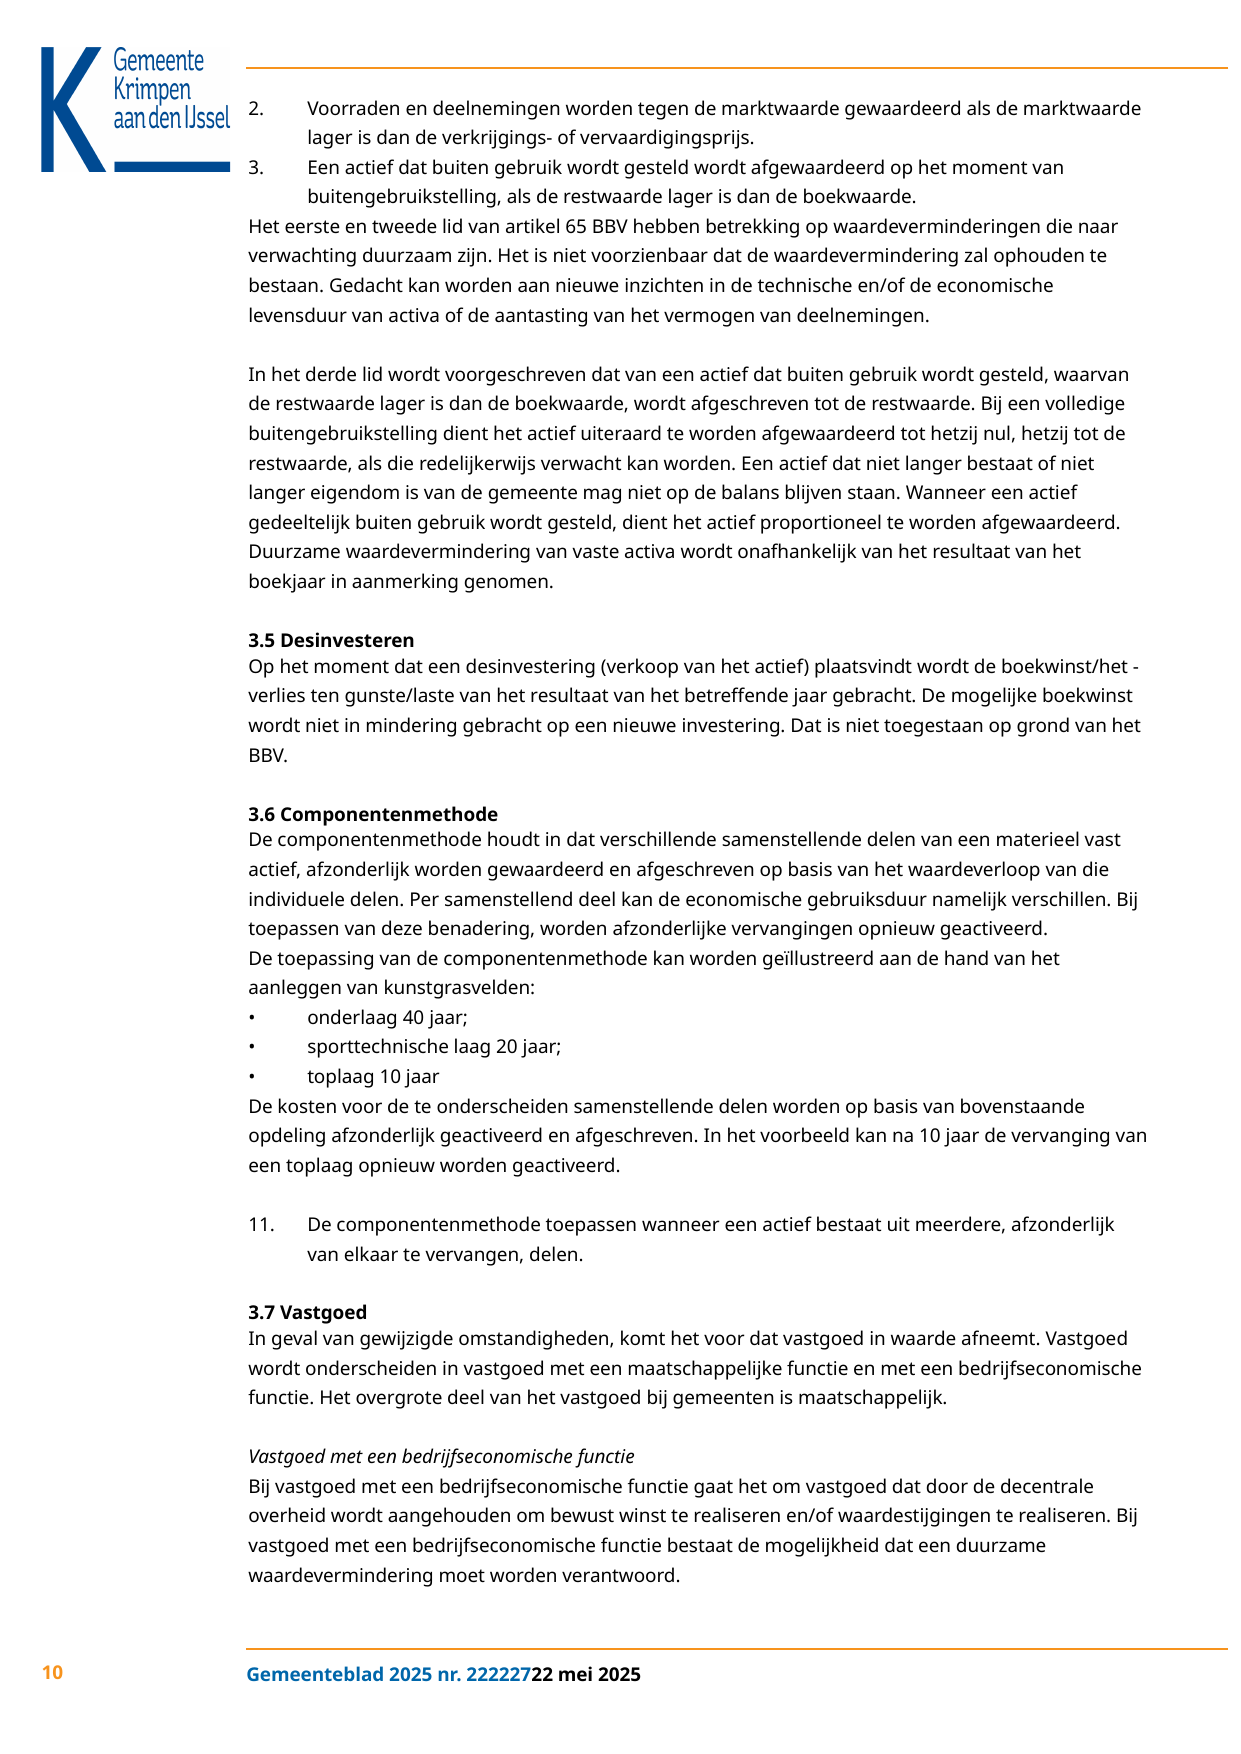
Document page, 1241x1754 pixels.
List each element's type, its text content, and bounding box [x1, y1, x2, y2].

text 3.7 Vastgoed [248, 1299, 1152, 1325]
table_header De componentenmethode toepassen wanneer een actief bestaat uit meerdere, afzonderlijk van elkaar te vervangen, delen. [248, 1211, 1152, 1267]
list sporttechnische laag 20 jaar; [248, 1034, 1152, 1059]
picture [41, 47, 231, 172]
list Voorraden en deelnemingen worden tegen de marktwaarde gewaardeerd als de marktwaarde lager is dan de verkrijgings- of vervaardigingsprijs. [248, 95, 1152, 150]
list toplaag 10 jaar [248, 1063, 1152, 1089]
text Het eerste en tweede lid van artikel 65 BBV hebben betrekking op waardeverminderingen die naar verwachting duurzaam zijn. Het is niet voorzienbaar dat de waardevermindering zal ophouden te bestaan. Gedacht kan worden aan nieuwe inzichten in de technische en/of de economische levensduur van activa of de aantasting van het vermogen van deelnemingen. [248, 213, 1152, 328]
list Een actief dat buiten gebruik wordt gesteld wordt afgewaardeerd op het moment van buitengebruikstelling, als de restwaarde lager is dan de boekwaarde. [248, 154, 1152, 209]
text 3.5 Desinvesteren [248, 627, 1152, 653]
list onderlaag 40 jaar; [248, 1004, 1152, 1030]
text Bij vastgoed met een bedrijfseconomische functie gaat het om vastgoed dat door de decentrale overheid wordt aangehouden om bewust winst te realiseren en/of waardestijgingen te realiseren. Bij vastgoed met een bedrijfseconomische functie bestaat de mogelijkheid dat een duurzame waardevermindering moet worden verantwoord. [248, 1473, 1152, 1588]
text 3.6 Componentenmethode [248, 801, 1152, 827]
text In geval van gewijzigde omstandigheden, komt het voor dat vastgoed in waarde afneemt. Vastgoed wordt onderscheiden in vastgoed met een maatschappelijke functie en met een bedrijfseconomische functie. Het overgrote deel van het vastgoed bij gemeenten is maatschappelijk. [248, 1325, 1152, 1410]
text Op het moment dat een desinvestering (verkoop van het actief) plaatsvindt wordt de boekwinst/het -verlies ten gunste/laste van het resultaat van het betreffende jaar gebracht. De mogelijke boekwinst wordt niet in mindering gebracht op een nieuwe investering. Dat is niet toegestaan op grond van het BBV. [248, 653, 1152, 767]
text Vastgoed met een bedrijfseconomische functie [248, 1443, 1152, 1469]
text De componentenmethode houdt in dat verschillende samenstellende delen van een materieel vast actief, afzonderlijk worden gewaardeerd en afgeschreven op basis van het waardeverloop van die individuele delen. Per samenstellend deel kan de economische gebruiksduur namelijk verschillen. Bij toepassen van deze benadering, worden afzonderlijke vervangingen opnieuw geactiveerd. [248, 827, 1152, 941]
text De toepassing van de componentenmethode kan worden geïllustreerd aan de hand van het aanleggen van kunstgrasvelden: [248, 945, 1152, 1000]
text In het derde lid wordt voorgeschreven dat van een actief dat buiten gebruik wordt gesteld, waarvan de restwaarde lager is dan de boekwaarde, wordt afgeschreven tot de restwaarde. Bij een volledige buitengebruikstelling dient het actief uiteraard te worden afgewaardeerd tot hetzij nul, hetzij tot de restwaarde, als die redelijkerwijs verwacht kan worden. Een actief dat niet langer bestaat of niet langer eigendom is van de gemeente mag niet op de balans blijven staan. Wanneer een actief gedeeltelijk buiten gebruik wordt gesteld, dient het actief proportioneel te worden afgewaardeerd. Duurzame waardevermindering van vaste activa wordt onafhankelijk van het resultaat van het boekjaar in aanmerking genomen. [248, 361, 1152, 594]
text De kosten voor de te onderscheiden samenstellende delen worden op basis van bovenstaande opdeling afzonderlijk geactiveerd en afgeschreven. In het voorbeeld kan na 10 jaar de vervanging van een toplaag opnieuw worden geactiveerd. [248, 1093, 1152, 1178]
